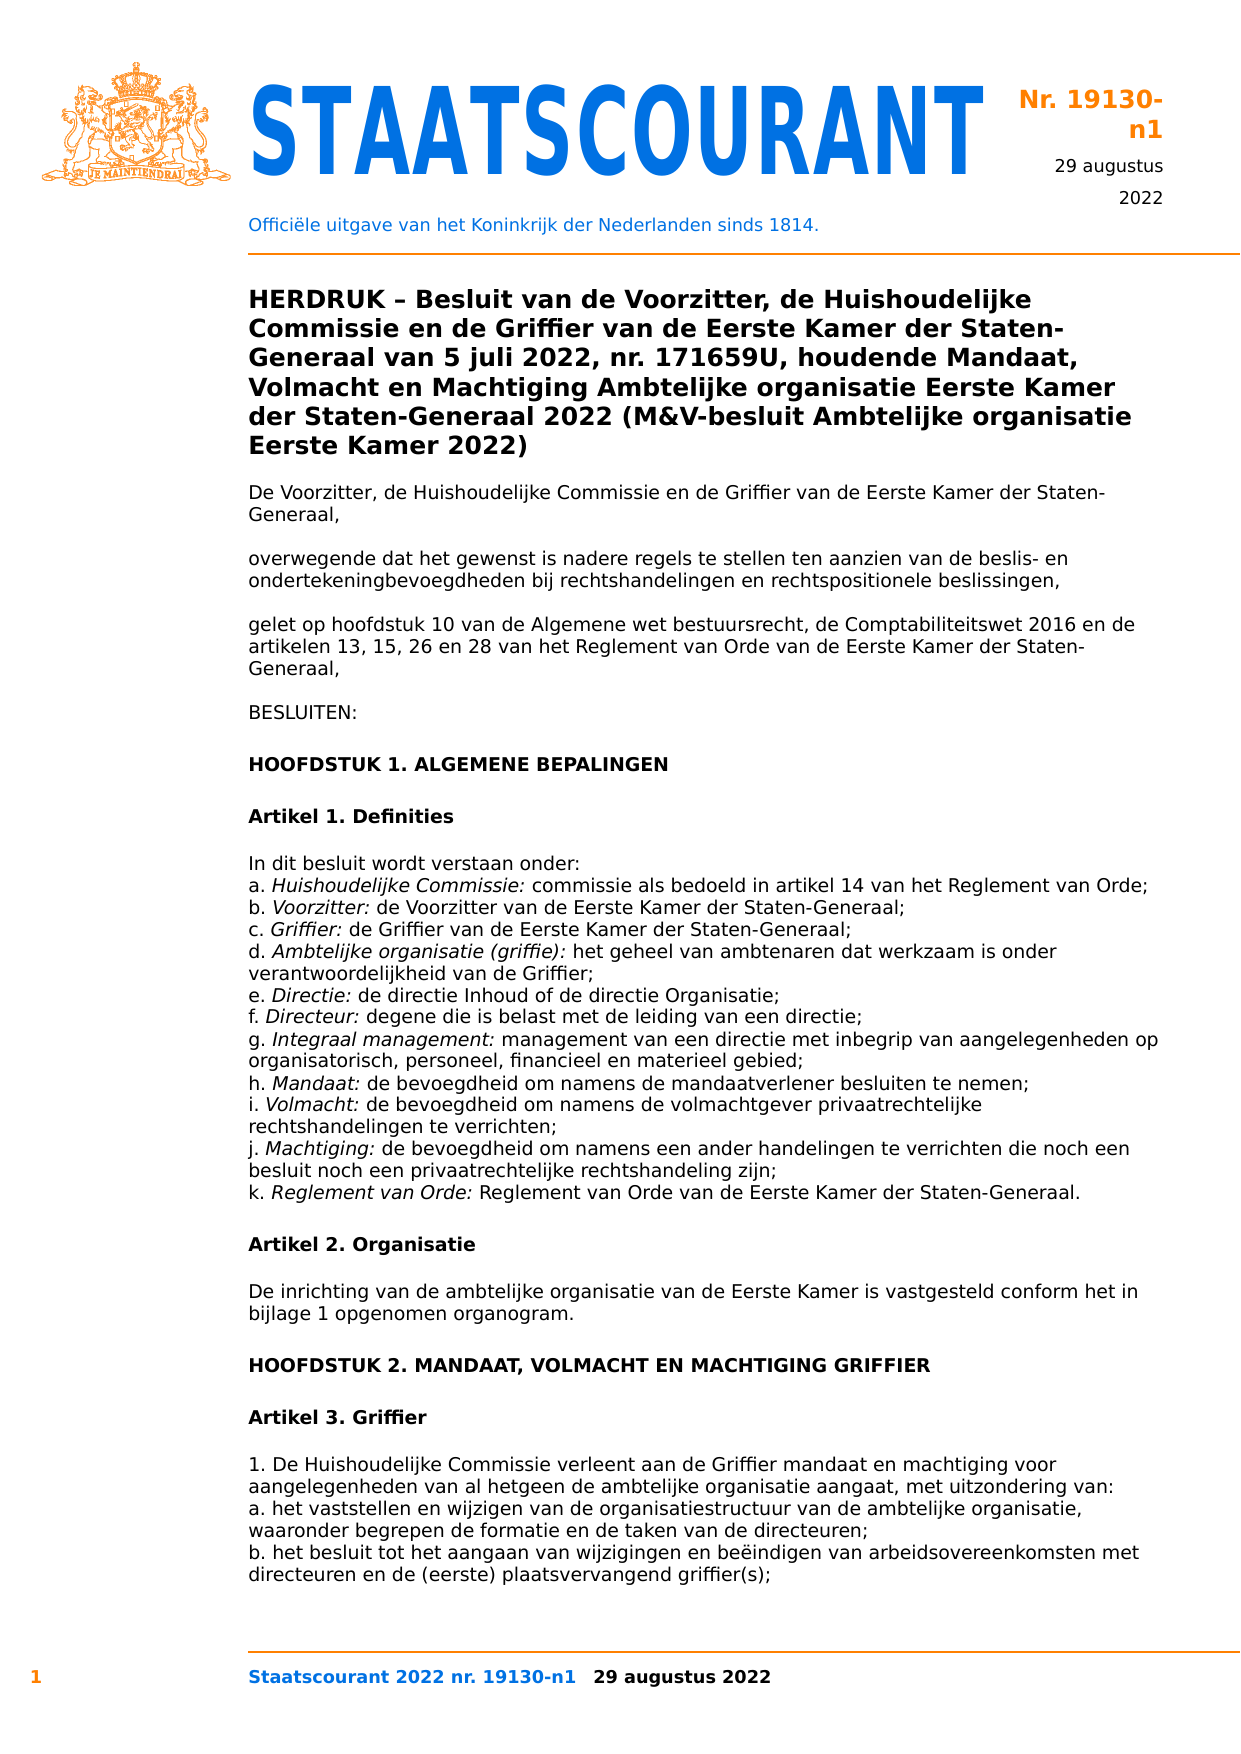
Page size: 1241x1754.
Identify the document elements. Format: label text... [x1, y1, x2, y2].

text gelet op hoofdstuk 10 van de Algemene wet bestuursrecht, de Comptabiliteitswet 2016 en de artikelen 13, 15, 26 en 28 van het Reglement van Orde van de Eerste Kamer der Staten-Generaal, [248, 614, 1163, 680]
table_cell 2022 [998, 183, 1240, 215]
subtitle Artikel 1. Definities [248, 806, 1163, 828]
text k. Reglement van Orde: Reglement van Orde van de Eerste Kamer der Staten-Generaal. [248, 1182, 1163, 1204]
text De inrichting van de ambtelijke organisatie van de Eerste Kamer is vastgesteld conform het in bijlage 1 opgenomen organogram. [248, 1281, 1163, 1325]
picture [41, 62, 231, 186]
table_header [25, 62, 248, 253]
text 1. De Huishoudelijke Commissie verleent aan de Griffier mandaat en machtiging voor aangelegenheden van al hetgeen de ambtelijke organisatie aangaat, met uitzondering van: [248, 1454, 1163, 1498]
subtitle Artikel 2. Organisatie [248, 1234, 1163, 1256]
subtitle HOOFDSTUK 2. MANDAAT, VOLMACHT EN MACHTIGING GRIFFIER [248, 1355, 1163, 1377]
table_cell Officiële uitgave van het Koninkrijk der Nederlanden sinds 1814. [248, 215, 1240, 253]
subtitle HERDRUK – Besluit van de Voorzitter, de Huishoudelijke Commissie en de Griffier van de Eerste Kamer der Staten-Generaal van 5 juli 2022, nr. 171659U, houdende Mandaat, Volmacht en Machtiging Ambtelijke organisatie Eerste Kamer der Staten-Generaal 2022 (M&V-besluit Ambtelijke organisatie Eerste Kamer 2022) [248, 285, 1163, 460]
text e. Directie: de directie Inhoud of de directie Organisatie; [248, 984, 1163, 1006]
text g. Integraal management: management van een directie met inbegrip van aangelegenheden op organisatorisch, personeel, financieel en materieel gebied; [248, 1028, 1163, 1072]
text In dit besluit wordt verstaan onder: [248, 853, 1163, 874]
text a. Huishoudelijke Commissie: commissie als bedoeld in artikel 14 van het Reglement van Orde; [248, 874, 1163, 897]
text c. Griffier: de Griffier van de Eerste Kamer der Staten-Generaal; [248, 918, 1163, 941]
text j. Machtiging: de bevoegdheid om namens een ander handelingen te verrichten die noch een besluit noch een privaatrechtelijke rechtshandeling zijn; [248, 1138, 1163, 1182]
text d. Ambtelijke organisatie (griffie): het geheel van ambtenaren dat werkzaam is onder verantwoordelijkheid van de Griffier; [248, 941, 1163, 984]
text a. het vaststellen en wijzigen van de organisatiestructuur van de ambtelijke organisatie, waaronder begrepen de formatie en de taken van de directeuren; [248, 1498, 1163, 1542]
text f. Directeur: degene die is belast met de leiding van een directie; [248, 1006, 1163, 1028]
text overwegende dat het gewenst is nadere regels te stellen ten aanzien van de beslis- en ondertekeningbevoegdheden bij rechtshandelingen en rechtspositionele beslissingen, [248, 548, 1163, 592]
table_cell 29 augustus [998, 150, 1240, 182]
text i. Volmacht: de bevoegdheid om namens de volmachtgever privaatrechtelijke rechtshandelingen te verrichten; [248, 1094, 1163, 1138]
table_header Nr. 19130-n1 [998, 62, 1240, 150]
table_header STAATSCOURANT [248, 62, 998, 215]
subtitle Artikel 3. Griffier [248, 1407, 1163, 1429]
text BESLUITEN: [248, 702, 1163, 724]
subtitle HOOFDSTUK 1. ALGEMENE BEPALINGEN [248, 754, 1163, 776]
text De Voorzitter, de Huishoudelijke Commissie en de Griffier van de Eerste Kamer der Staten-Generaal, [248, 482, 1163, 526]
text b. het besluit tot het aangaan van wijzigingen en beëindigen van arbeidsovereenkomsten met directeuren en de (eerste) plaatsvervangend griffier(s); [248, 1542, 1163, 1586]
text h. Mandaat: de bevoegdheid om namens de mandaatverlener besluiten te nemen; [248, 1072, 1163, 1094]
text b. Voorzitter: de Voorzitter van de Eerste Kamer der Staten-Generaal; [248, 897, 1163, 918]
